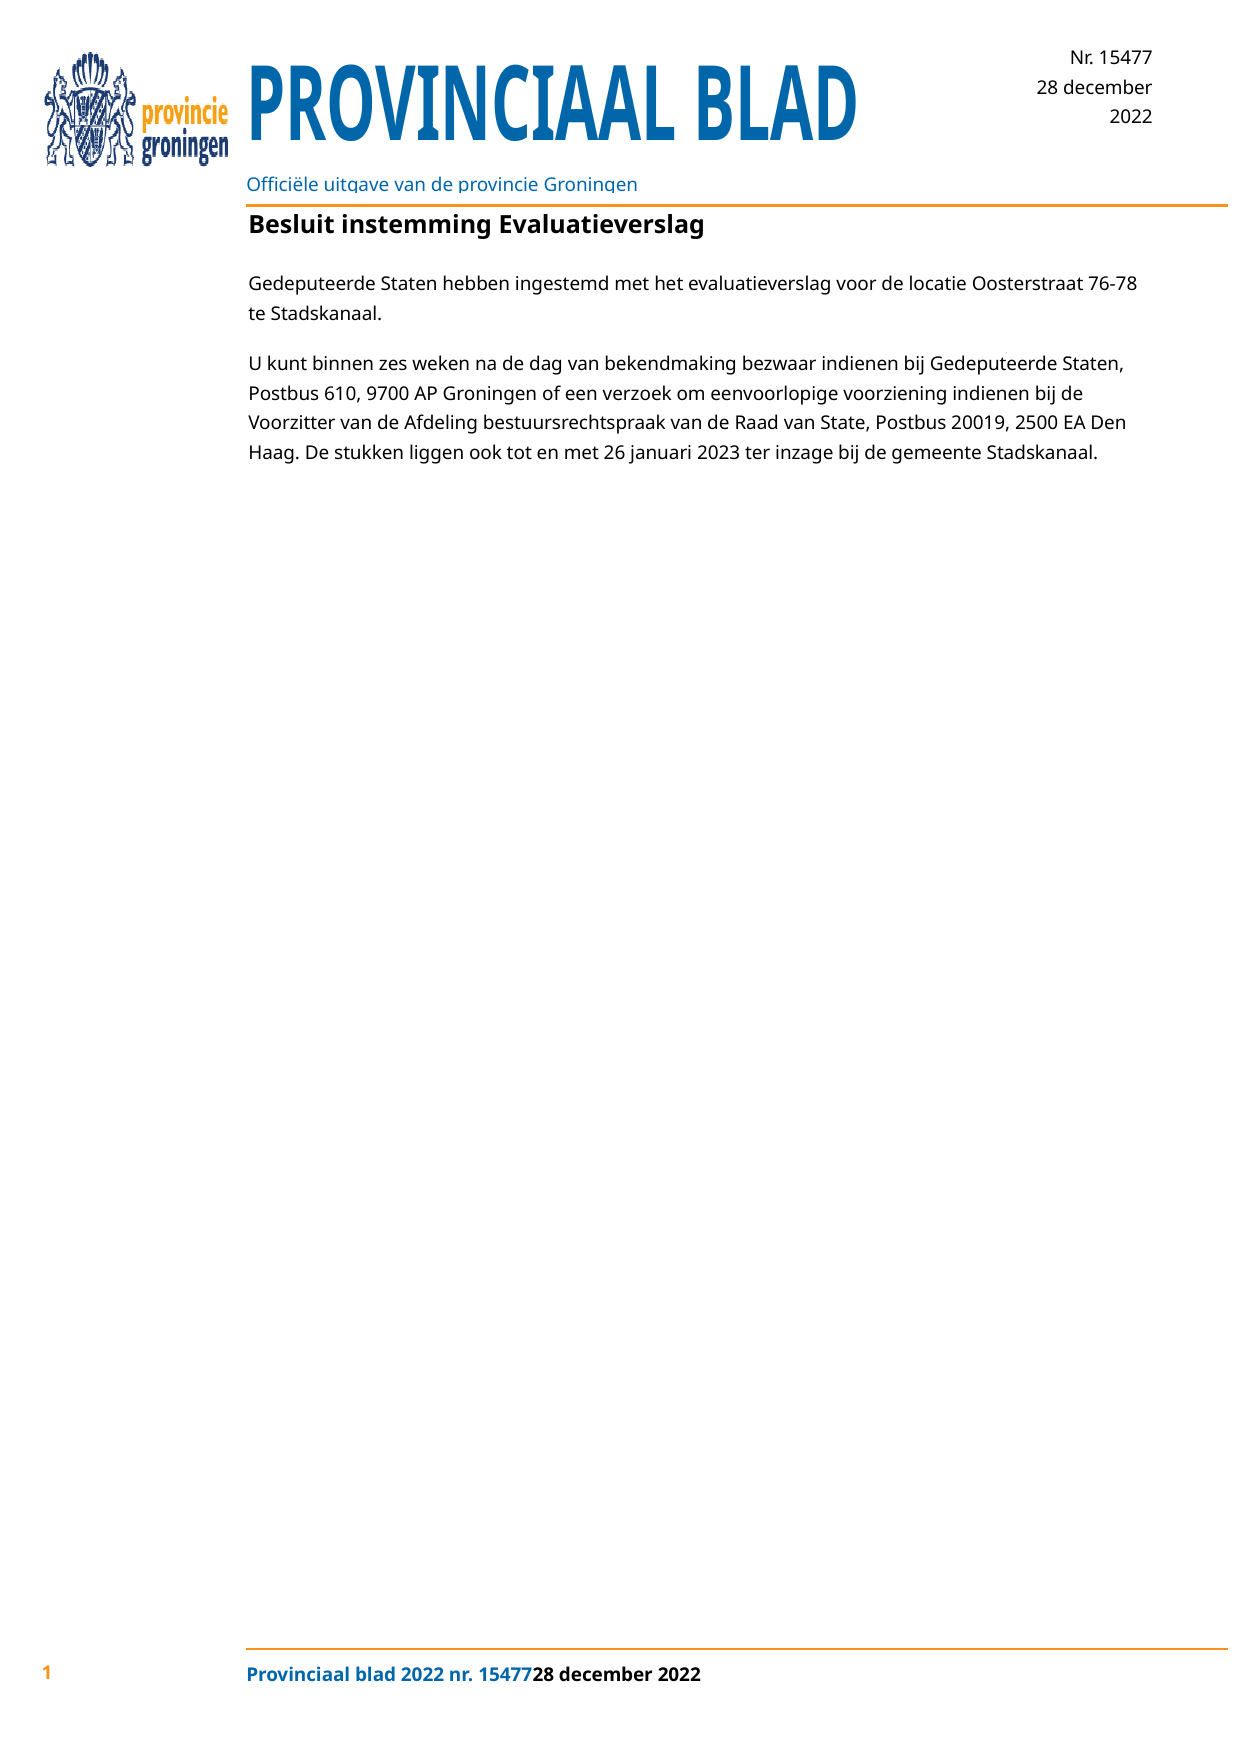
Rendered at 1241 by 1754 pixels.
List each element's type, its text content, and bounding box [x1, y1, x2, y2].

text Besluit instemming Evaluatieverslag [248, 207, 1152, 241]
text Gedeputeerde Staten hebben ingestemd met het evaluatieverslag voor de locatie Oosterstraat 76-78 te Stadskanaal. [248, 270, 1152, 326]
picture [41, 47, 231, 172]
text U kunt binnen zes weken na de dag van bekendmaking bezwaar indienen bij Gedeputeerde Staten, Postbus 610, 9700 AP Groningen of een verzoek om eenvoorlopige voorziening indienen bij de Voorzitter van de Afdeling bestuursrechtspraak van de Raad van State, Postbus 20019, 2500 EA Den Haag. De stukken liggen ook tot en met 26 januari 2023 ter inzage bij de gemeente Stadskanaal. [248, 350, 1152, 465]
